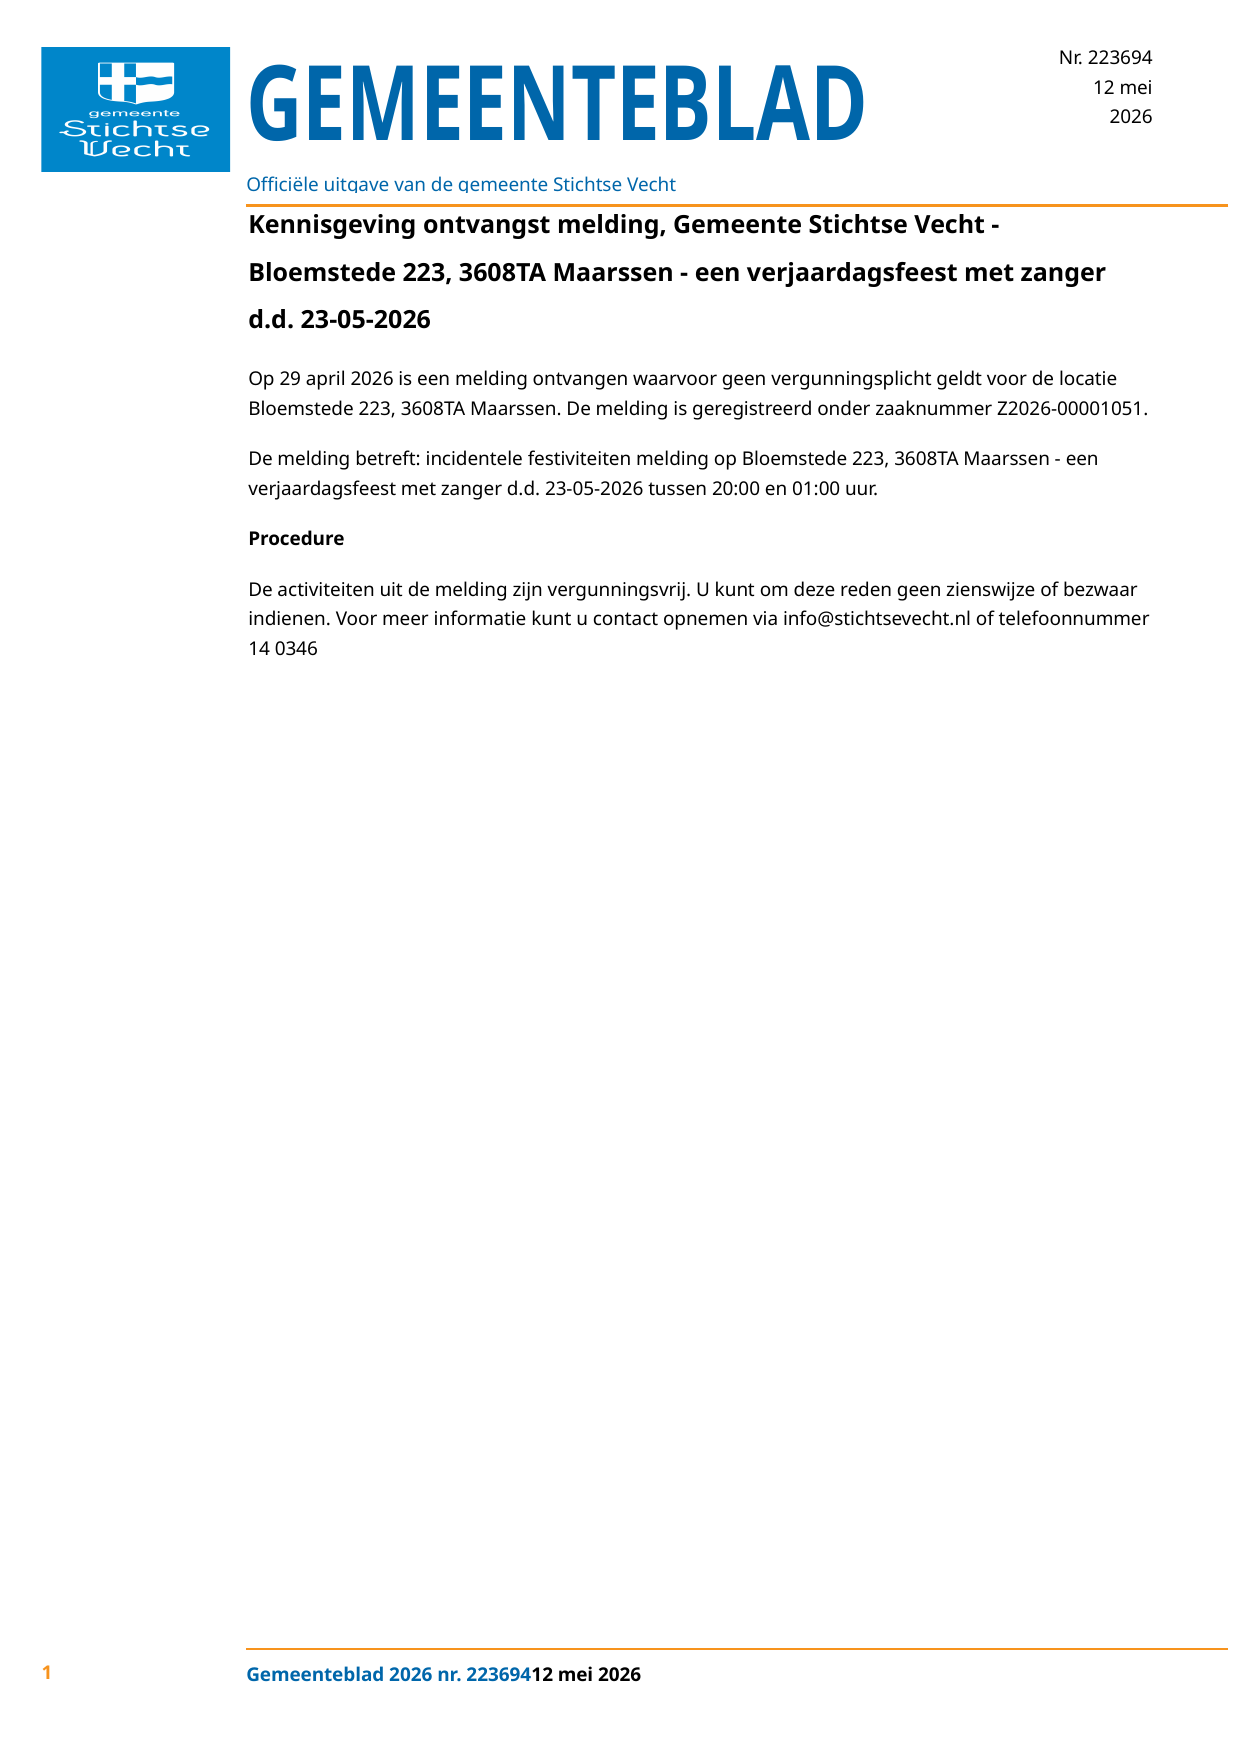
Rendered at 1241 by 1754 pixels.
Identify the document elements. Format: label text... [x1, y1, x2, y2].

text De activiteiten uit de melding zijn vergunningsvrij. U kunt om deze reden geen zienswijze of bezwaar indienen. Voor meer informatie kunt u contact opnemen via info@stichtsevecht.nl of telefoonnummer 14 0346 [248, 576, 1152, 661]
text Kennisgeving ontvangst melding, Gemeente Stichtse Vecht - Bloemstede 223, 3608TA Maarssen - een verjaardagsfeest met zanger d.d. 23-05-2026 [248, 207, 1152, 336]
text Op 29 april 2026 is een melding ontvangen waarvoor geen vergunningsplicht geldt voor de locatie Bloemstede 223, 3608TA Maarssen. De melding is geregistreerd onder zaaknummer Z2026-00001051. [248, 366, 1152, 421]
text De melding betreft: incidentele festiviteiten melding op Bloemstede 223, 3608TA Maarssen - een verjaardagsfeest met zanger d.d. 23-05-2026 tussen 20:00 en 01:00 uur. [248, 446, 1152, 501]
text Procedure [248, 526, 1152, 551]
picture [137, 63, 174, 103]
picture [99, 63, 135, 101]
